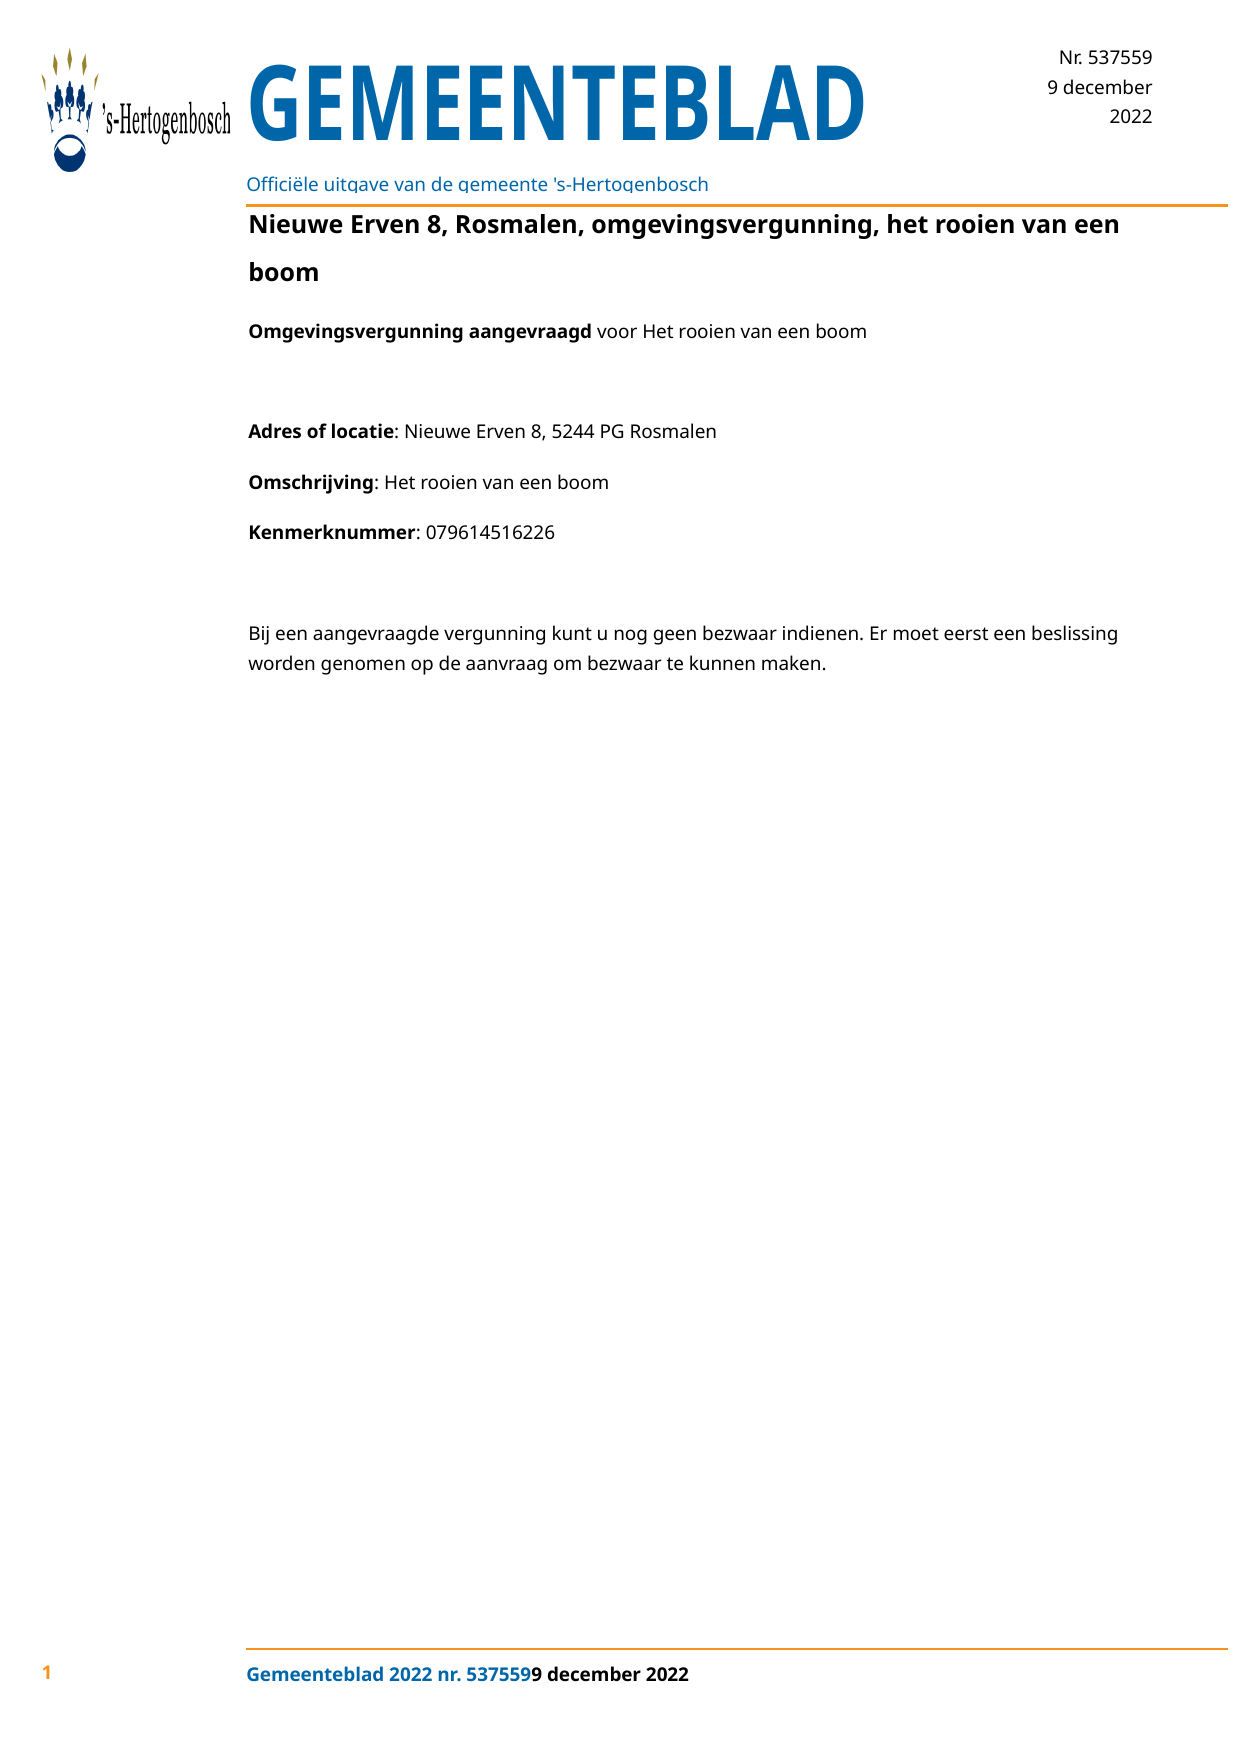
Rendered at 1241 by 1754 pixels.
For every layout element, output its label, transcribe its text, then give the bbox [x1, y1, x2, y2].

text Bij een aangevraagde vergunning kunt u nog geen bezwaar indienen. Er moet eerst een beslissing worden genomen op de aanvraag om bezwaar te kunnen maken. [248, 620, 1152, 676]
text Omgevingsvergunning aangevraagd voor Het rooien van een boom [248, 318, 1152, 344]
picture [41, 47, 231, 172]
text Adres of locatie: Nieuwe Erven 8, 5244 PG Rosmalen [248, 419, 1152, 444]
text Nieuwe Erven 8, Rosmalen, omgevingsvergunning, het rooien van een boom [248, 207, 1152, 288]
text Omschrijving: Het rooien van een boom [248, 469, 1152, 495]
text Kenmerknummer: 079614516226 [248, 519, 1152, 545]
